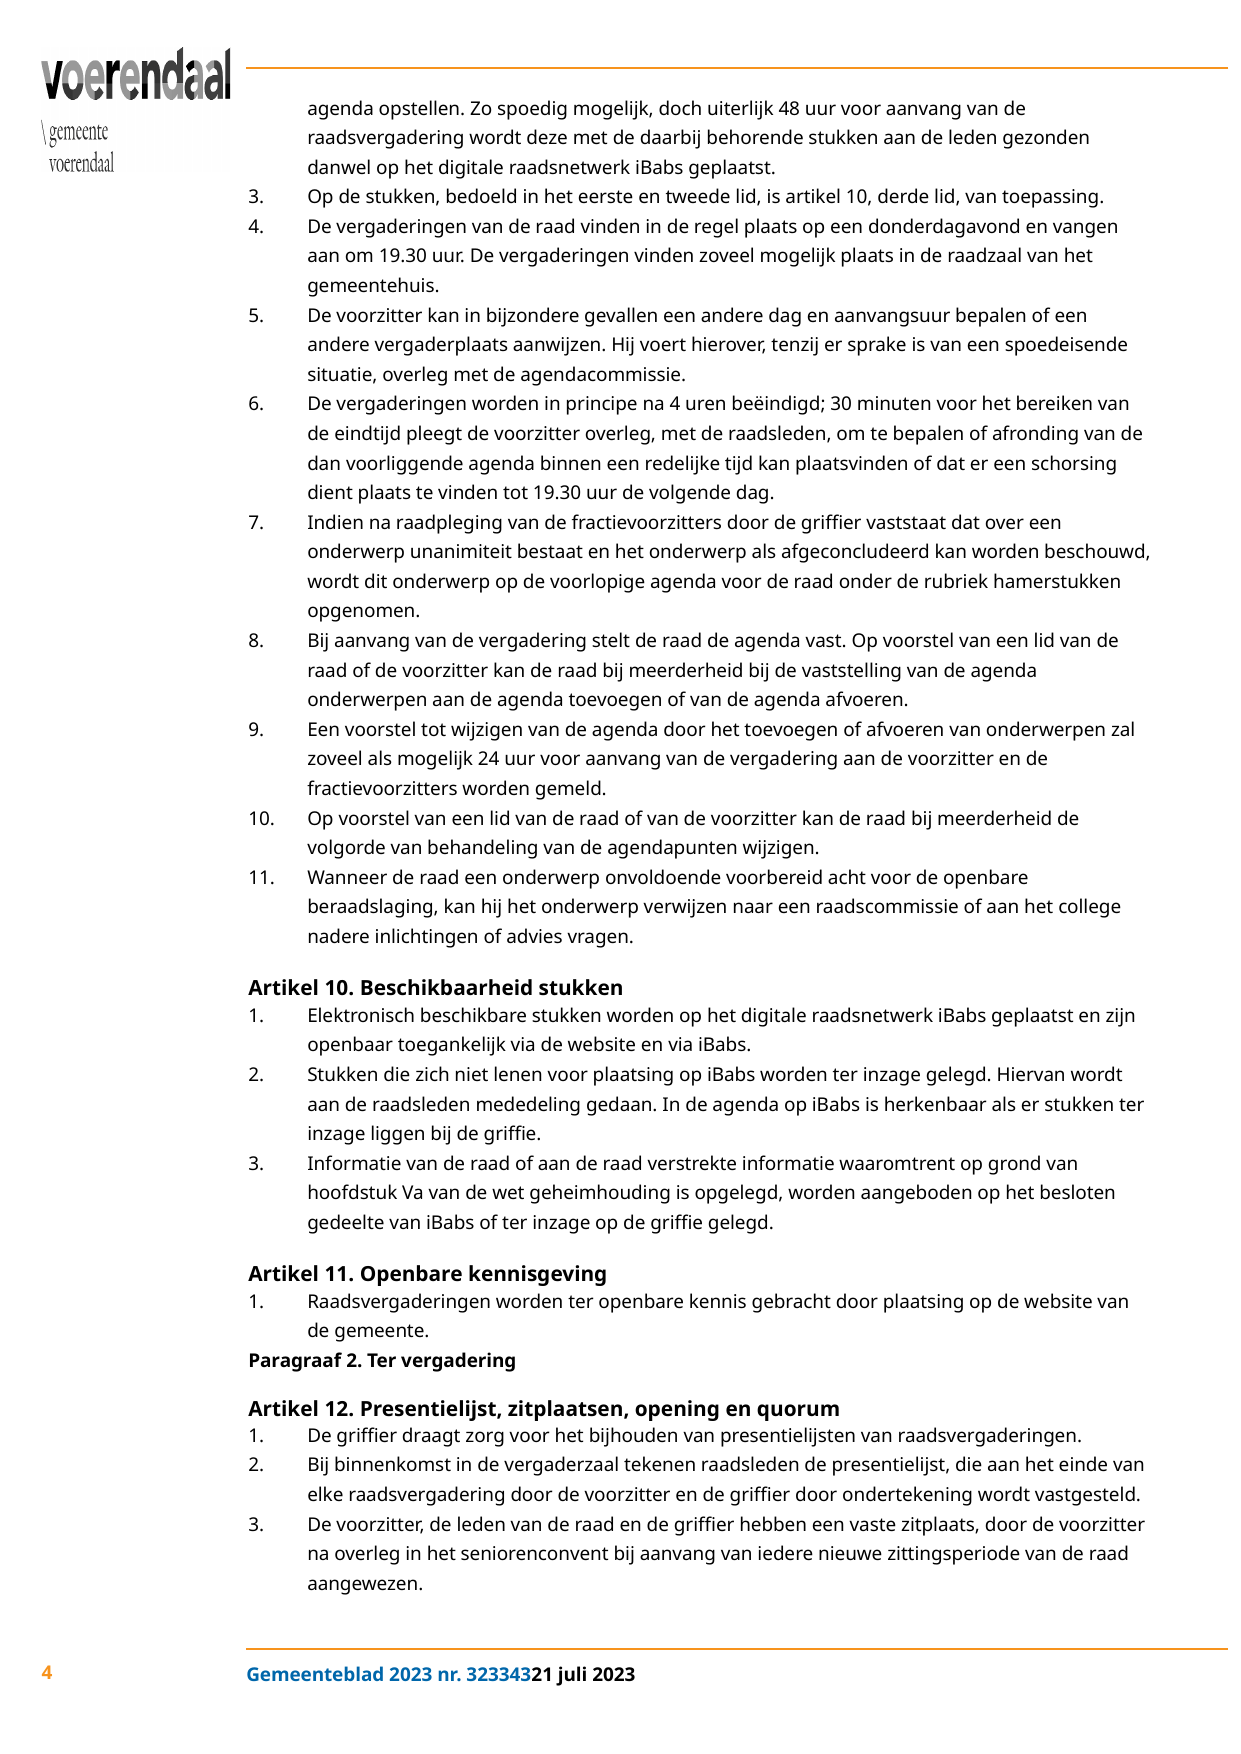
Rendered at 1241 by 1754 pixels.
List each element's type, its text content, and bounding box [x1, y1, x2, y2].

text Artikel 11. Openbare kennisgeving [248, 1259, 1152, 1288]
list Bij aanvang van de vergadering stelt de raad de agenda vast. Op voorstel van een lid van de raad of de voorzitter kan de raad bij meerderheid bij de vaststelling van de agenda onderwerpen aan de agenda toevoegen of van de agenda afvoeren. [248, 627, 1152, 712]
list Raadsvergaderingen worden ter openbare kennis gebracht door plaatsing op de website van de gemeente. [248, 1288, 1152, 1343]
list De voorzitter, de leden van de raad en de griffier hebben een vaste zitplaats, door de voorzitter na overleg in het seniorenconvent bij aanvang van iedere nieuwe zittingsperiode van de raad aangewezen. [248, 1511, 1152, 1596]
list agenda opstellen. Zo spoedig mogelijk, doch uiterlijk 48 uur voor aanvang van de raadsvergadering wordt deze met de daarbij behorende stukken aan de leden gezonden danwel op het digitale raadsnetwerk iBabs geplaatst. [248, 95, 1152, 180]
list Wanneer de raad een onderwerp onvoldoende voorbereid acht voor de openbare beraadslaging, kan hij het onderwerp verwijzen naar een raadscommissie of aan het college nadere inlichtingen of advies vragen. [248, 864, 1152, 949]
list De voorzitter kan in bijzondere gevallen een andere dag en aanvangsuur bepalen of een andere vergaderplaats aanwijzen. Hij voert hierover, tenzij er sprake is van een spoedeisende situatie, overleg met de agendacommissie. [248, 302, 1152, 387]
list Informatie van de raad of aan de raad verstrekte informatie waaromtrent op grond van hoofdstuk Va van de wet geheimhouding is opgelegd, worden aangeboden op het besloten gedeelte van iBabs of ter inzage op de griffie gelegd. [248, 1150, 1152, 1235]
list Elektronisch beschikbare stukken worden op het digitale raadsnetwerk iBabs geplaatst en zijn openbaar toegankelijk via de website en via iBabs. [248, 1002, 1152, 1057]
list De griffier draagt zorg voor het bijhouden van presentielijsten van raadsvergaderingen. [248, 1422, 1152, 1448]
list Op de stukken, bedoeld in het eerste en tweede lid, is artikel 10, derde lid, van toepassing. [248, 183, 1152, 209]
text Artikel 10. Beschikbaarheid stukken [248, 973, 1152, 1002]
list De vergaderingen van de raad vinden in de regel plaats op een donderdagavond en vangen aan om 19.30 uur. De vergaderingen vinden zoveel mogelijk plaats in de raadzaal van het gemeentehuis. [248, 213, 1152, 298]
picture [41, 47, 231, 172]
list Indien na raadpleging van de fractievoorzitters door de griffier vaststaat dat over een onderwerp unanimiteit bestaat en het onderwerp als afgeconcludeerd kan worden beschouwd, wordt dit onderwerp op de voorlopige agenda voor de raad onder de rubriek hamerstukken opgenomen. [248, 509, 1152, 623]
list Een voorstel tot wijzigen van de agenda door het toevoegen of afvoeren van onderwerpen zal zoveel als mogelijk 24 uur voor aanvang van de vergadering aan de voorzitter en de fractievoorzitters worden gemeld. [248, 716, 1152, 801]
list Stukken die zich niet lenen voor plaatsing op iBabs worden ter inzage gelegd. Hiervan wordt aan de raadsleden mededeling gedaan. In de agenda op iBabs is herkenbaar als er stukken ter inzage liggen bij de griffie. [248, 1061, 1152, 1146]
list Op voorstel van een lid van de raad of van de voorzitter kan de raad bij meerderheid de volgorde van behandeling van de agendapunten wijzigen. [248, 805, 1152, 860]
text Paragraaf 2. Ter vergadering [248, 1347, 1152, 1373]
list De vergaderingen worden in principe na 4 uren beëindigd; 30 minuten voor het bereiken van de eindtijd pleegt de voorzitter overleg, met de raadsleden, om te bepalen of afronding van de dan voorliggende agenda binnen een redelijke tijd kan plaatsvinden of dat er een schorsing dient plaats te vinden tot 19.30 uur de volgende dag. [248, 391, 1152, 505]
list Bij binnenkomst in de vergaderzaal tekenen raadsleden de presentielijst, die aan het einde van elke raadsvergadering door de voorzitter en de griffier door ondertekening wordt vastgesteld. [248, 1452, 1152, 1507]
text Artikel 12. Presentielijst, zitplaatsen, opening en quorum [248, 1394, 1152, 1422]
